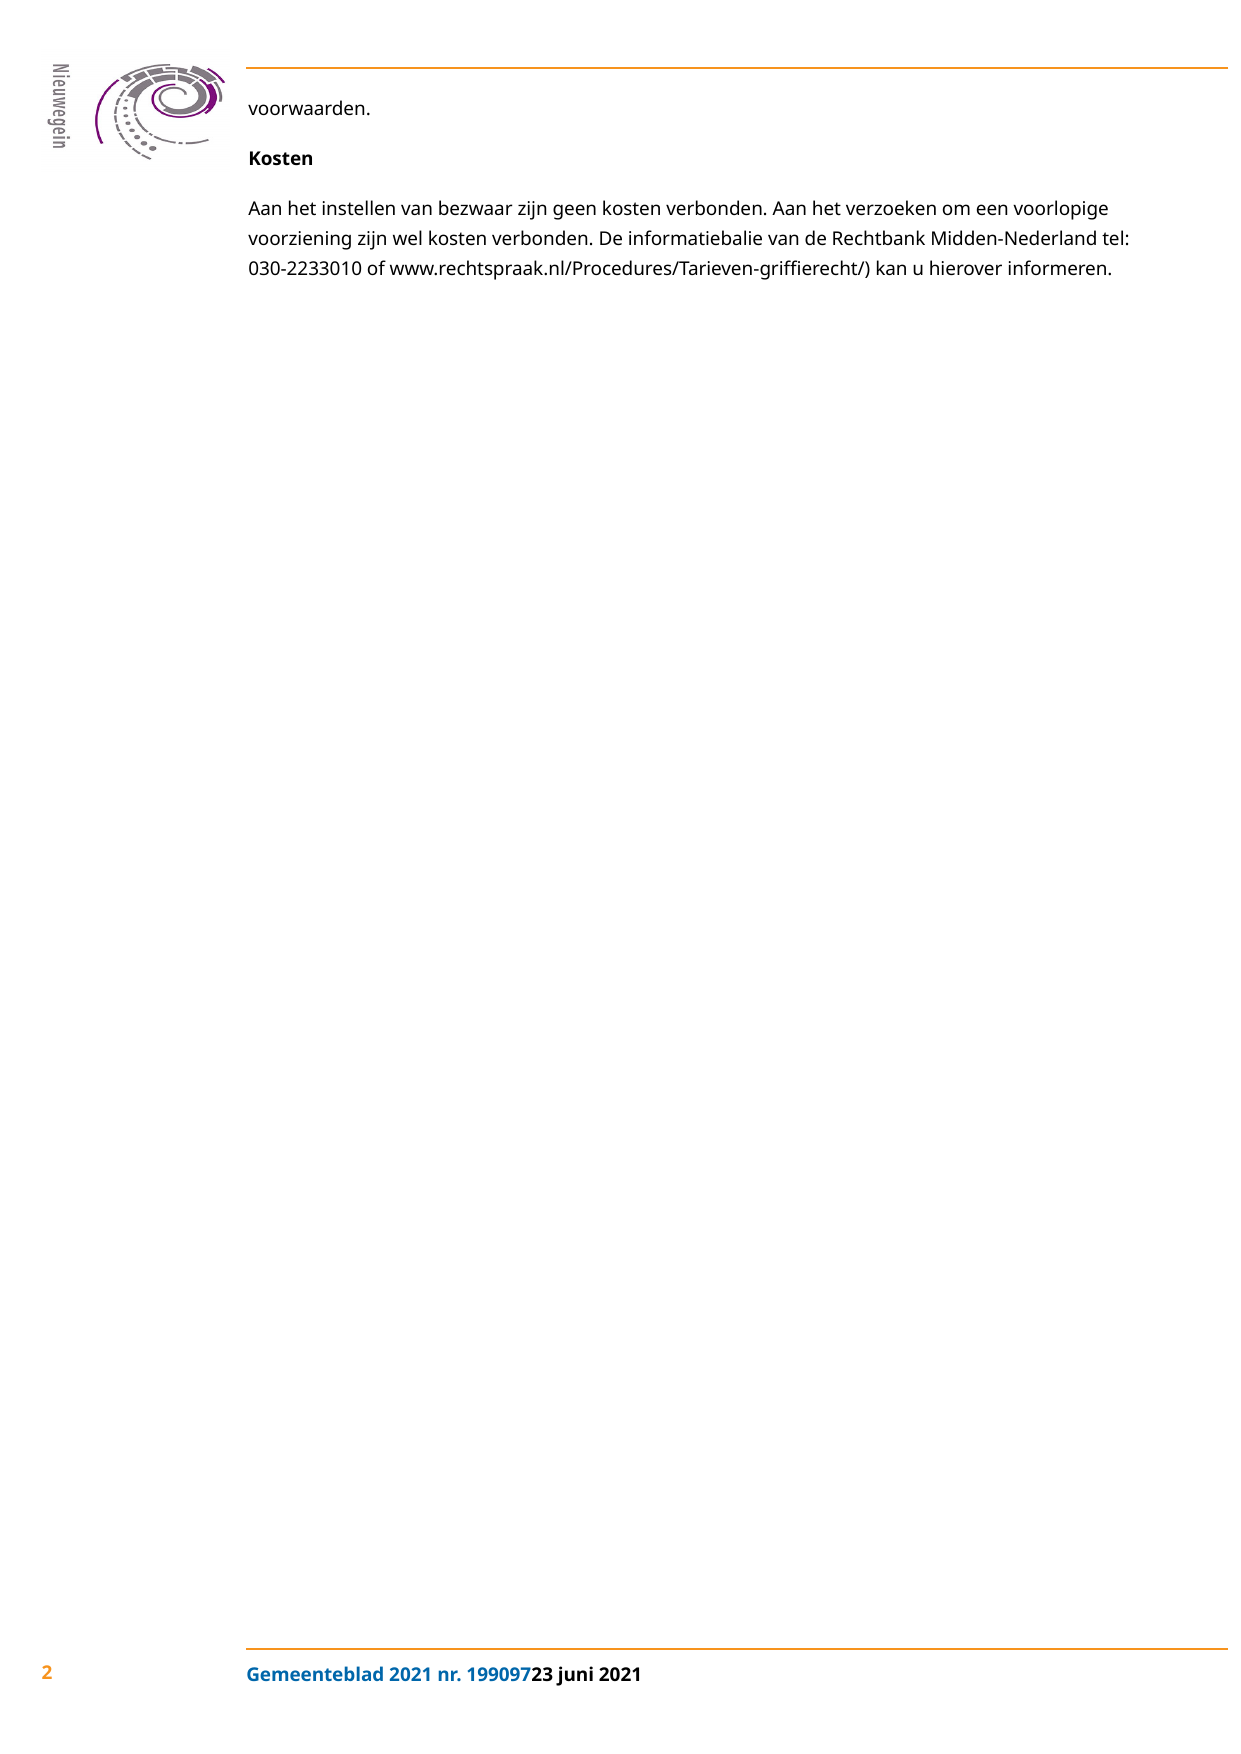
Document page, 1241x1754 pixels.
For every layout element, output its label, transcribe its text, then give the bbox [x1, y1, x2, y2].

text Aan het instellen van bezwaar zijn geen kosten verbonden. Aan het verzoeken om een voorlopige voorziening zijn wel kosten verbonden. De informatiebalie van de Rechtbank Midden-Nederland tel: 030-2233010 of www.rechtspraak.nl/Procedures/Tarieven-griffierecht/) kan u hierover informeren. [248, 196, 1152, 281]
text voorwaarden. [248, 95, 1152, 121]
picture [41, 47, 231, 172]
text Kosten [248, 145, 1152, 171]
